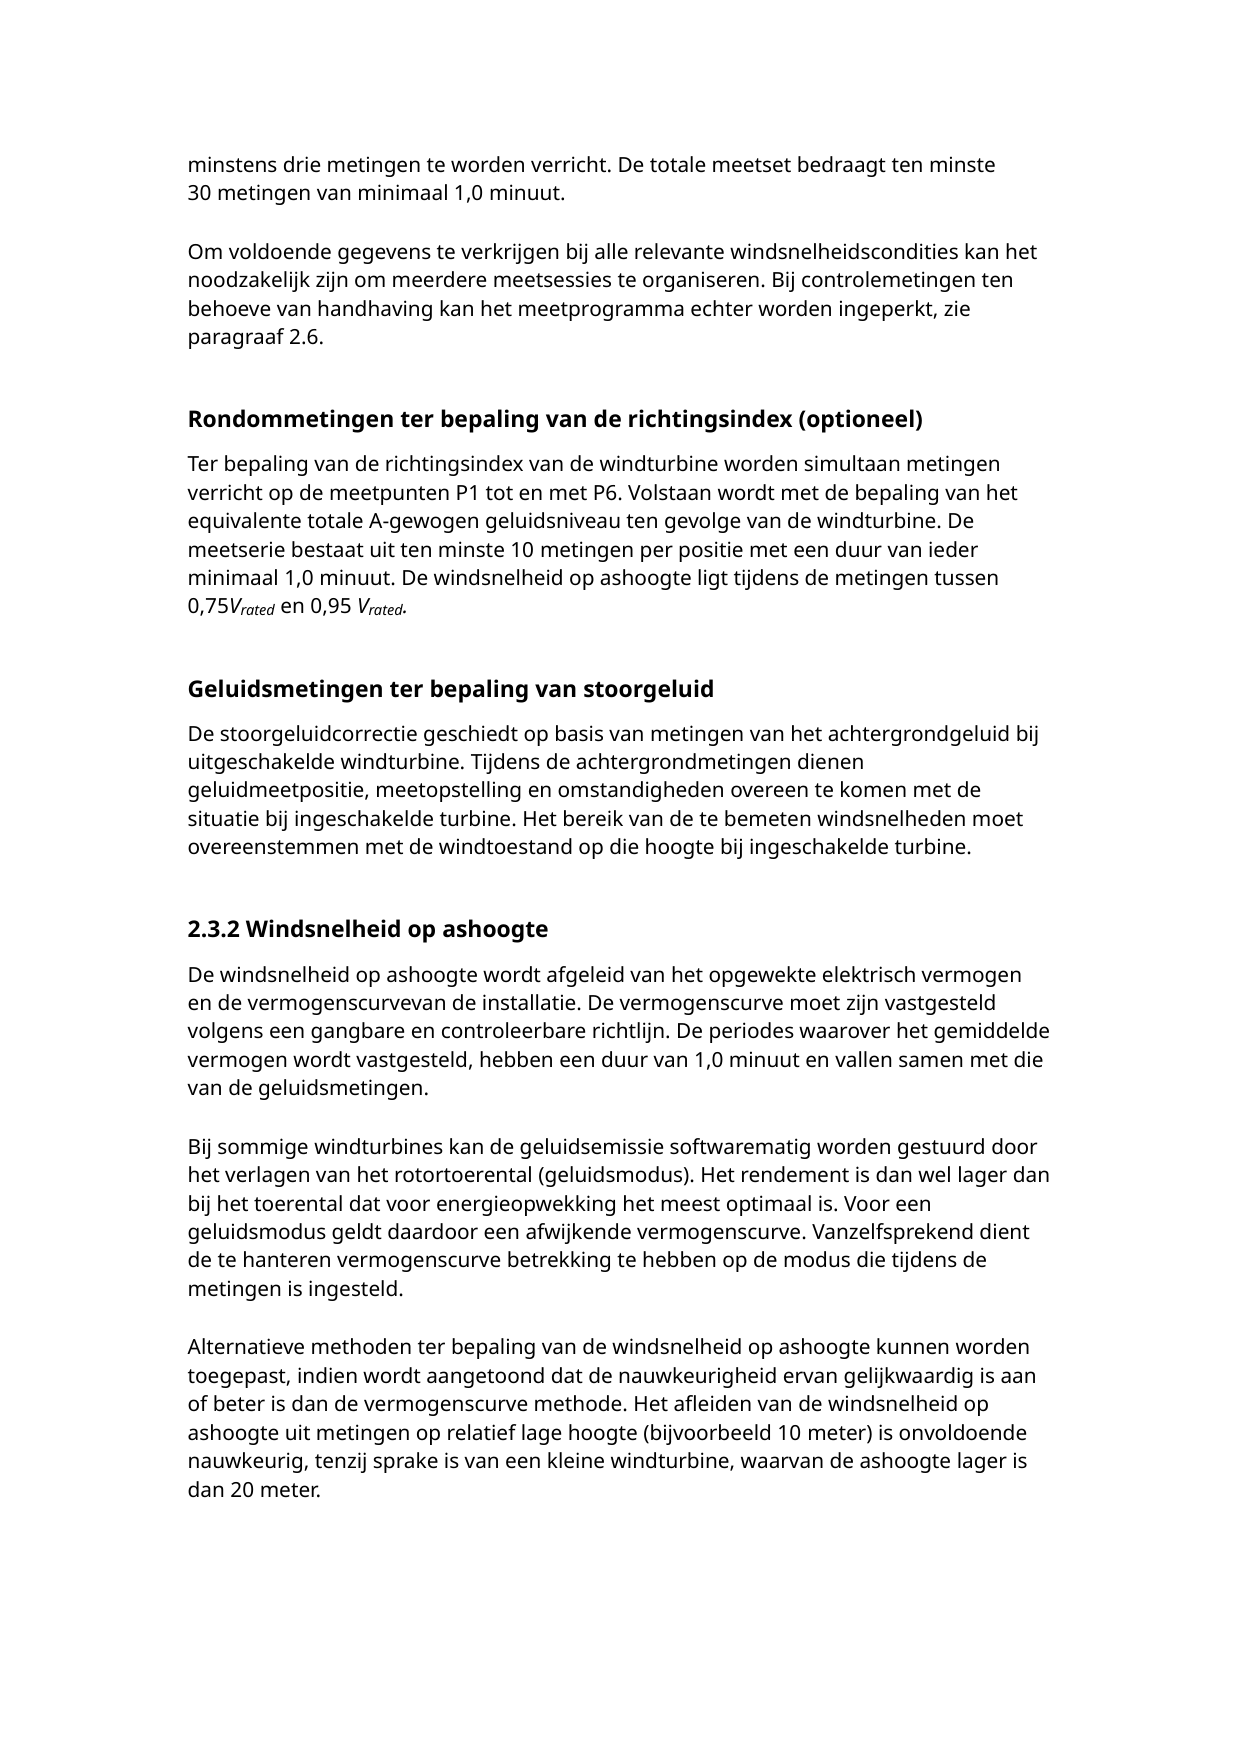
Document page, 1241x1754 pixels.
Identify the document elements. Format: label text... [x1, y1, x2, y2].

text Ter bepaling van de richtingsindex van de windturbine worden simultaan metingen verricht op de meetpunten P1 tot en met P6. Volstaan wordt met de bepaling van het equivalente totale A-gewogen geluidsniveau ten gevolge van de windturbine. De meetserie bestaat uit ten minste 10 metingen per positie met een duur van ieder minimaal 1,0 minuut. De windsnelheid op ashoogte ligt tijdens de metingen tussen 0,75Vrated en 0,95 Vrated. [187, 449, 1053, 620]
text Alternatieve methoden ter bepaling van de windsnelheid op ashoogte kunnen worden toegepast, indien wordt aangetoond dat de nauwkeurigheid ervan gelijkwaardig is aan of beter is dan de vermogenscurve methode. Het afleiden van de windsnelheid op ashoogte uit metingen op relatief lage hoogte (bijvoorbeeld 10 meter) is onvoldoende nauwkeurig, tenzij sprake is van een kleine windturbine, waarvan de ashoogte lager is dan 20 meter. [187, 1332, 1053, 1503]
text Om voldoende gegevens te verkrijgen bij alle relevante windsnelheidscondities kan het noodzakelijk zijn om meerdere meetsessies te organiseren. Bij controlemetingen ten behoeve van handhaving kan het meetprogramma echter worden ingeperkt, zie paragraaf 2.6. [187, 237, 1053, 351]
subtitle 2.3.2 Windsnelheid op ashoogte [187, 913, 1053, 945]
text De stoorgeluidcorrectie geschiedt op basis van metingen van het achtergrondgeluid bij uitgeschakelde windturbine. Tijdens de achtergrondmetingen dienen geluidmeetpositie, meetopstelling en omstandigheden overeen te komen met de situatie bij ingeschakelde turbine. Het bereik van de te bemeten windsnelheden moet overeenstemmen met de windtoestand op die hoogte bij ingeschakelde turbine. [187, 719, 1053, 861]
subtitle Rondommetingen ter bepaling van de richtingsindex (optioneel) [187, 403, 1053, 434]
subtitle Geluidsmetingen ter bepaling van stoorgeluid [187, 672, 1053, 704]
text De windsnelheid op ashoogte wordt afgeleid van het opgewekte elektrisch vermogen en de vermogenscurvevan de installatie. De vermogenscurve moet zijn vastgesteld volgens een gangbare en controleerbare richtlijn. De periodes waarover het gemiddelde vermogen wordt vastgesteld, hebben een duur van 1,0 minuut en vallen samen met die van de geluidsmetingen. [187, 960, 1053, 1102]
text Bij sommige windturbines kan de geluidsemissie softwarematig worden gestuurd door het verlagen van het rotortoerental (geluidsmodus). Het rendement is dan wel lager dan bij het toerental dat voor energieopwekking het meest optimaal is. Voor een geluidsmodus geldt daardoor een afwijkende vermogenscurve. Vanzelfsprekend dient de te hanteren vermogenscurve betrekking te hebben op de modus die tijdens de metingen is ingesteld. [187, 1132, 1053, 1302]
text minstens drie metingen te worden verricht. De totale meetset bedraagt ten minste 30 metingen van minimaal 1,0 minuut. [187, 150, 1053, 207]
